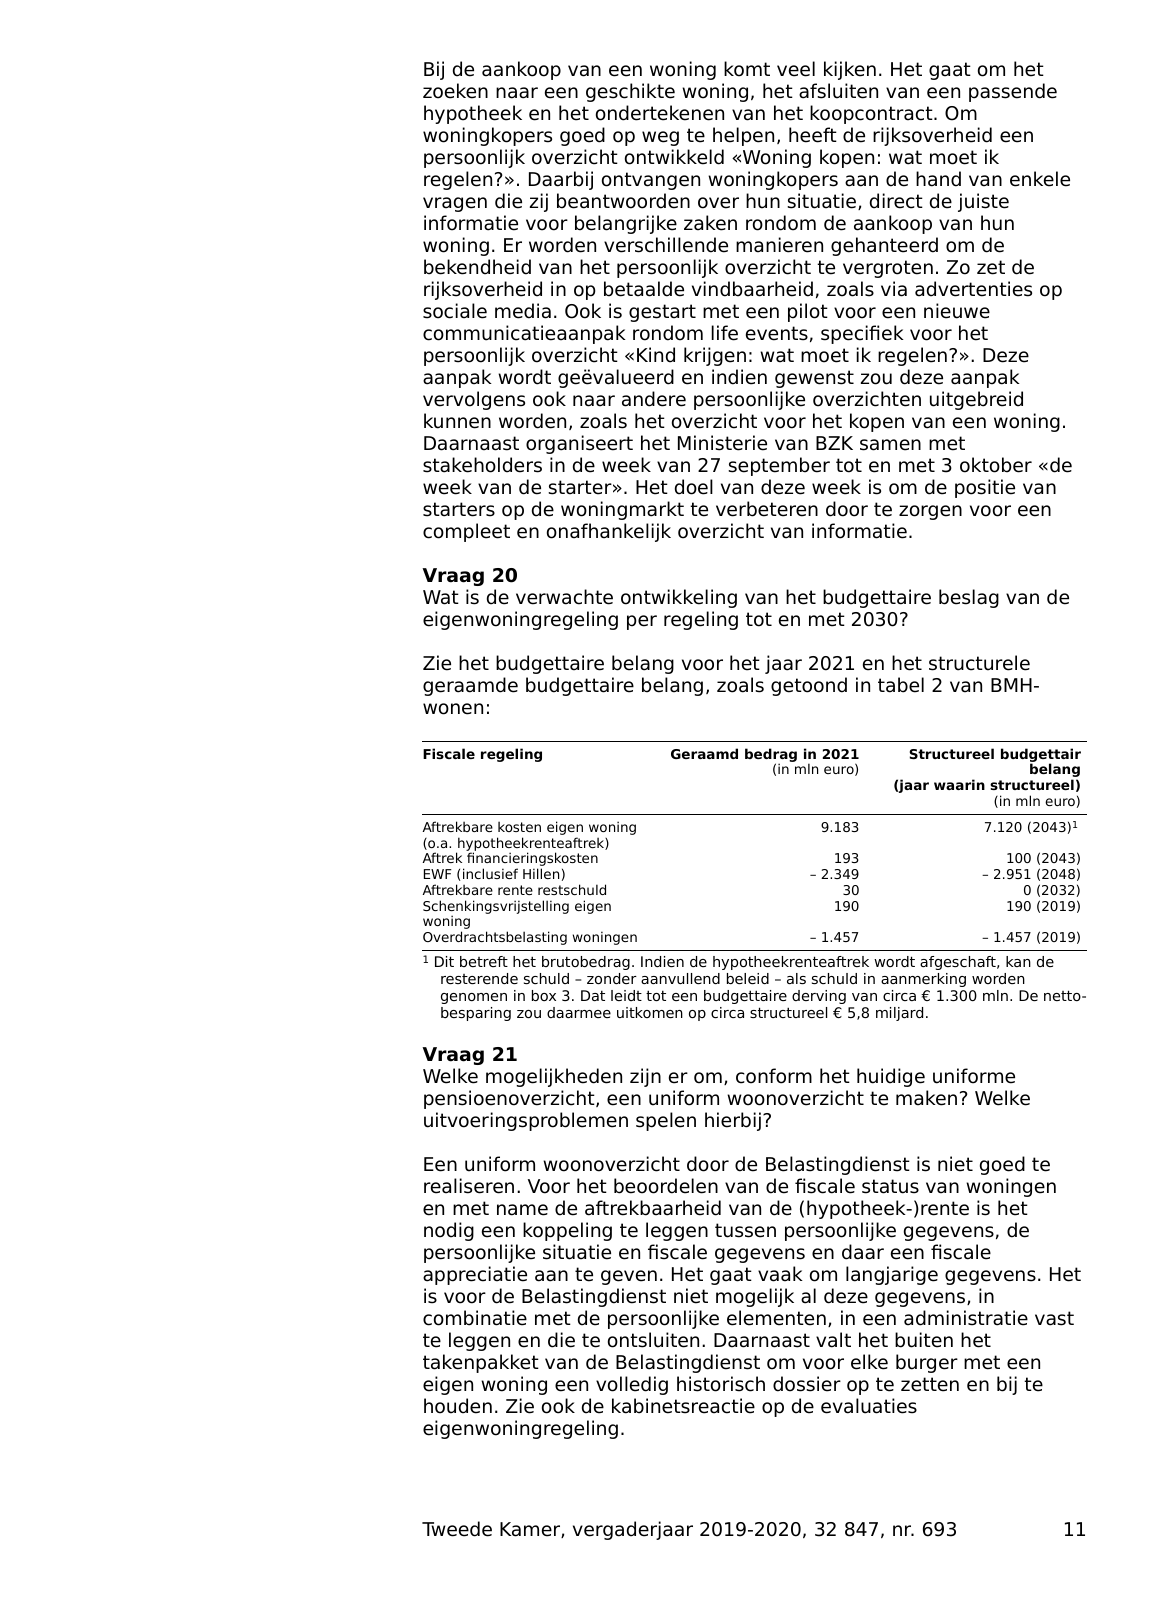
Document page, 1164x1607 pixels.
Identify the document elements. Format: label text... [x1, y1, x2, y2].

table_cell 100 (2043) [865, 851, 1087, 867]
table_cell Overdrachtsbelasting woningen [422, 930, 644, 950]
table_cell Aftrekbare rente restschuld [422, 883, 644, 898]
table_cell 193 [644, 851, 865, 867]
table_cell – 1.457 (2019) [865, 930, 1087, 950]
table_cell 30 [644, 883, 865, 898]
table_cell Aftrekbare kosten eigen woning (o.a. hypotheekrenteaftrek) [422, 815, 644, 851]
table_cell 0 (2032) [865, 883, 1087, 898]
table_header Geraamd bedrag in 2021 (in mln euro) [644, 742, 865, 814]
table_cell 1 Dit betreft het brutobedrag. Indien de hypotheekrenteaftrek wordt afgeschaft, kan de resterende schuld – zonder aanvullend beleid – als schuld in aanmerking worden genomen in box 3. Dat leidt tot een budgettaire derving van circa € 1.300 mln. De netto-besparing zou daarmee uitkomen op circa structureel € 5,8 miljard. [422, 951, 1087, 1022]
table_cell – 1.457 [644, 930, 865, 950]
table_cell 190 [644, 899, 865, 930]
text Bij de aankoop van een woning komt veel kijken. Het gaat om het zoeken naar een geschikte woning, het afsluiten van een passende hypotheek en het ondertekenen van het koopcontract. Om woningkopers goed op weg te helpen, heeft de rijksoverheid een persoonlijk overzicht ontwikkeld «Woning kopen: wat moet ik regelen?». Daarbij ontvangen woningkopers aan de hand van enkele vragen die zij beantwoorden over hun situatie, direct de juiste informatie voor belangrijke zaken rondom de aankoop van hun woning. Er worden verschillende manieren gehanteerd om de bekendheid van het persoonlijk overzicht te vergroten. Zo zet de rijksoverheid in op betaalde vindbaarheid, zoals via advertenties op sociale media. Ook is gestart met een pilot voor een nieuwe communicatieaanpak rondom life events, specifiek voor het persoonlijk overzicht «Kind krijgen: wat moet ik regelen?». Deze aanpak wordt geëvalueerd en indien gewenst zou deze aanpak vervolgens ook naar andere persoonlijke overzichten uitgebreid kunnen worden, zoals het overzicht voor het kopen van een woning. Daarnaast organiseert het Ministerie van BZK samen met stakeholders in de week van 27 september tot en met 3 oktober «de week van de starter». Het doel van deze week is om de positie van starters op de woningmarkt te verbeteren door te zorgen voor een compleet en onafhankelijk overzicht van informatie. [422, 59, 1087, 543]
table_header Structureel budgettair belang (jaar waarin structureel) (in mln euro) [865, 742, 1087, 814]
text Wat is de verwachte ontwikkeling van het budgettaire beslag van de eigenwoningregeling per regeling tot en met 2030? [422, 587, 1087, 631]
table_cell 7.120 (2043)1 [865, 815, 1087, 851]
table_cell 9.183 [644, 815, 865, 851]
text Zie het budgettaire belang voor het jaar 2021 en het structurele geraamde budgettaire belang, zoals getoond in tabel 2 van BMH-wonen: [422, 653, 1087, 719]
subtitle Vraag 21 [422, 1044, 1087, 1066]
table_cell EWF (inclusief Hillen) [422, 867, 644, 883]
table_header Fiscale regeling [422, 742, 644, 814]
table_cell Aftrek financieringskosten [422, 851, 644, 867]
table_cell – 2.349 [644, 867, 865, 883]
table_cell – 2.951 (2048) [865, 867, 1087, 883]
table_cell Schenkingsvrijstelling eigen woning [422, 899, 644, 930]
text Welke mogelijkheden zijn er om, conform het huidige uniforme pensioenoverzicht, een uniform woonoverzicht te maken? Welke uitvoeringsproblemen spelen hierbij? [422, 1066, 1087, 1132]
subtitle Vraag 20 [422, 565, 1087, 587]
table_cell 190 (2019) [865, 899, 1087, 930]
text Een uniform woonoverzicht door de Belastingdienst is niet goed te realiseren. Voor het beoordelen van de fiscale status van woningen en met name de aftrekbaarheid van de (hypotheek-)rente is het nodig een koppeling te leggen tussen persoonlijke gegevens, de persoonlijke situatie en fiscale gegevens en daar een fiscale appreciatie aan te geven. Het gaat vaak om langjarige gegevens. Het is voor de Belastingdienst niet mogelijk al deze gegevens, in combinatie met de persoonlijke elementen, in een administratie vast te leggen en die te ontsluiten. Daarnaast valt het buiten het takenpakket van de Belastingdienst om voor elke burger met een eigen woning een volledig historisch dossier op te zetten en bij te houden. Zie ook de kabinetsreactie op de evaluaties eigenwoningregeling. [422, 1154, 1087, 1440]
